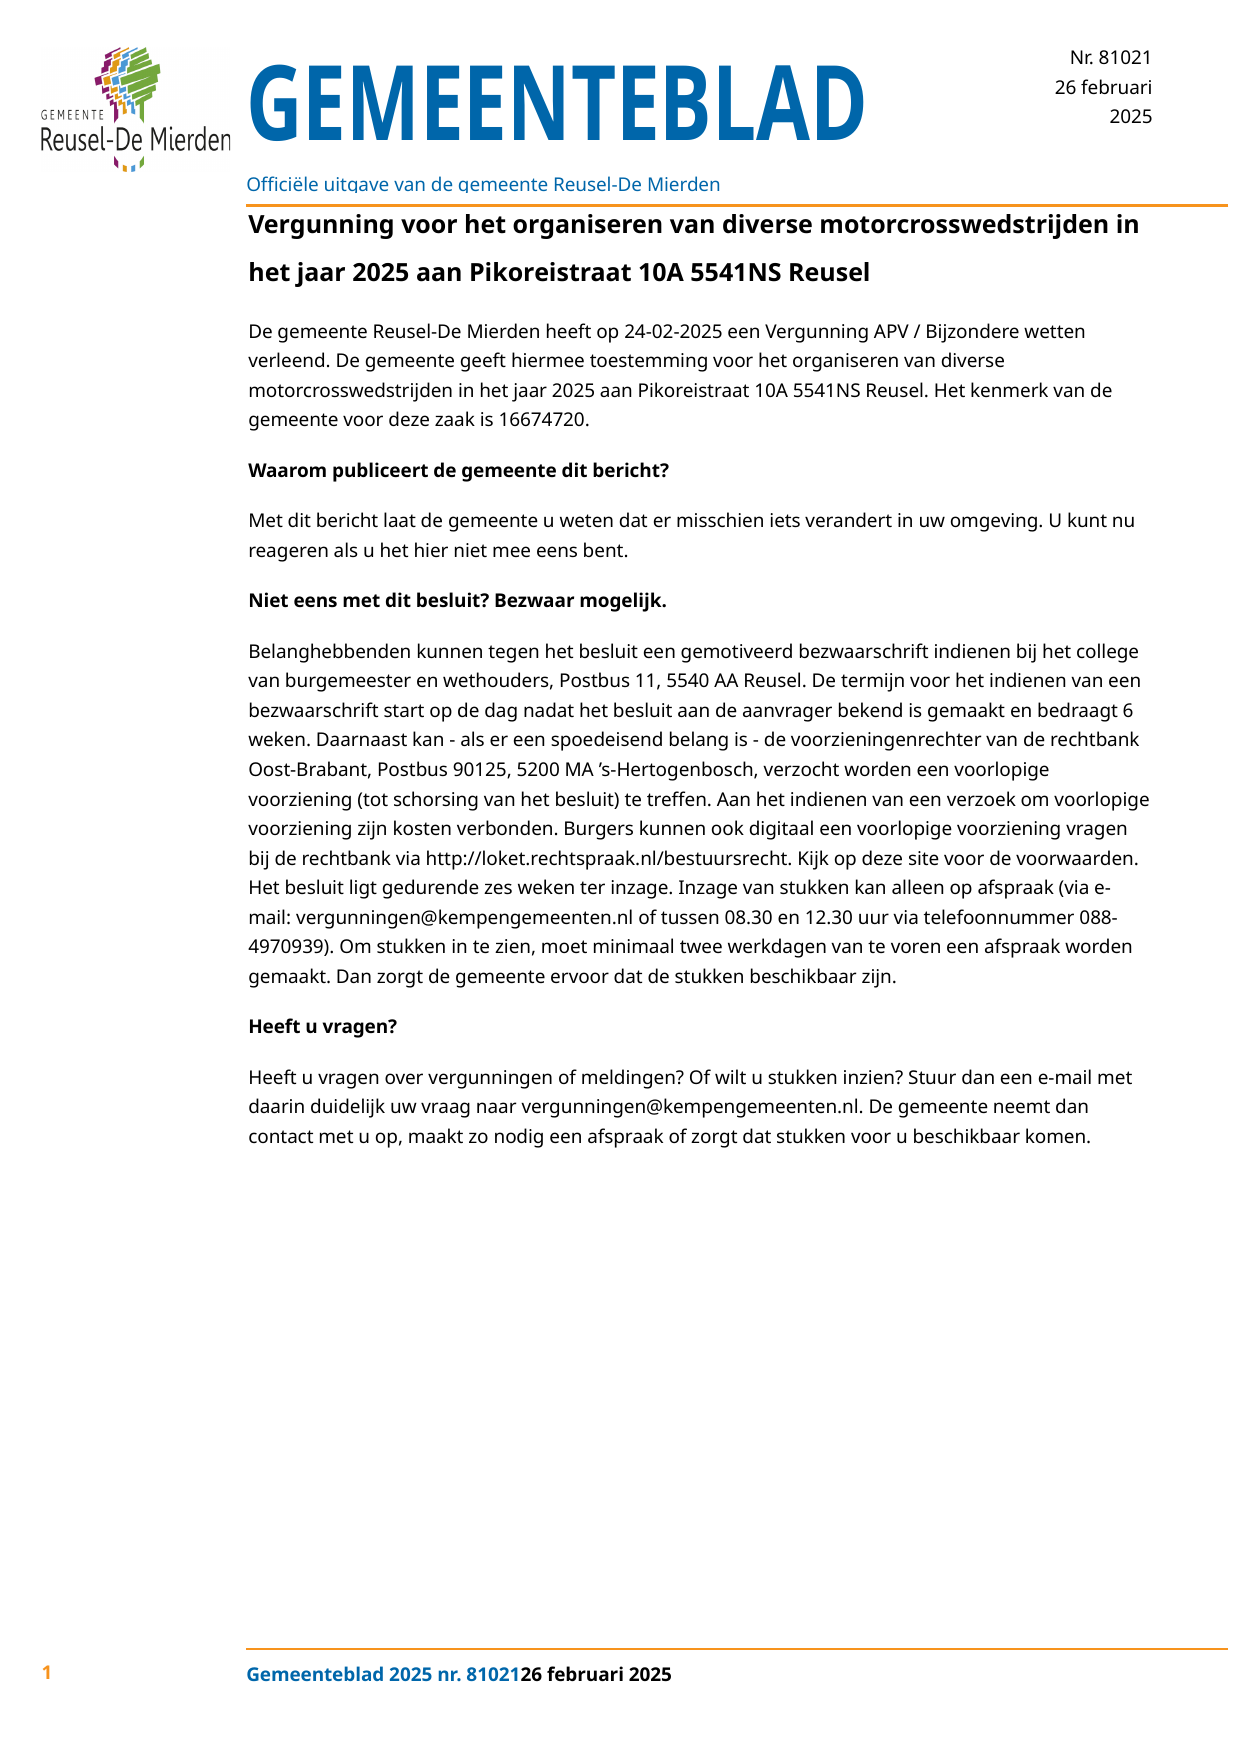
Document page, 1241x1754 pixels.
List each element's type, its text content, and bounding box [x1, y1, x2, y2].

text Niet eens met dit besluit? Bezwaar mogelijk. [248, 587, 1152, 613]
text Heeft u vragen over vergunningen of meldingen? Of wilt u stukken inzien? Stuur dan een e-mail met daarin duidelijk uw vraag naar vergunningen@kempengemeenten.nl. De gemeente neemt dan contact met u op, maakt zo nodig een afspraak of zorgt dat stukken voor u beschikbaar komen. [248, 1064, 1152, 1149]
text De gemeente Reusel-De Mierden heeft op 24-02-2025 een Vergunning APV / Bijzondere wetten verleend. De gemeente geeft hiermee toestemming voor het organiseren van diverse motorcrosswedstrijden in het jaar 2025 aan Pikoreistraat 10A 5541NS Reusel. Het kenmerk van de gemeente voor deze zaak is 16674720. [248, 318, 1152, 432]
text Vergunning voor het organiseren van diverse motorcrosswedstrijden in het jaar 2025 aan Pikoreistraat 10A 5541NS Reusel [248, 207, 1152, 288]
text Heeft u vragen? [248, 1014, 1152, 1039]
picture [41, 47, 231, 172]
text Waarom publiceert de gemeente dit bericht? [248, 457, 1152, 483]
text Belanghebbenden kunnen tegen het besluit een gemotiveerd bezwaarschrift indienen bij het college van burgemeester en wethouders, Postbus 11, 5540 AA Reusel. De termijn voor het indienen van een bezwaarschrift start op de dag nadat het besluit aan de aanvrager bekend is gemaakt en bedraagt 6 weken. Daarnaast kan - als er een spoedeisend belang is - de voorzieningenrechter van de rechtbank Oost-Brabant, Postbus 90125, 5200 MA ’s-Hertogenbosch, verzocht worden een voorlopige voorziening (tot schorsing van het besluit) te treffen. Aan het indienen van een verzoek om voorlopige voorziening zijn kosten verbonden. Burgers kunnen ook digitaal een voorlopige voorziening vragen bij de rechtbank via http://loket.rechtspraak.nl/bestuursrecht. Kijk op deze site voor de voorwaarden. Het besluit ligt gedurende zes weken ter inzage. Inzage van stukken kan alleen op afspraak (via e-mail: vergunningen@kempengemeenten.nl of tussen 08.30 en 12.30 uur via telefoonnummer 088-4970939). Om stukken in te zien, moet minimaal twee werkdagen van te voren een afspraak worden gemaakt. Dan zorgt de gemeente ervoor dat de stukken beschikbaar zijn. [248, 638, 1152, 989]
text Met dit bericht laat de gemeente u weten dat er misschien iets verandert in uw omgeving. U kunt nu reageren als u het hier niet mee eens bent. [248, 507, 1152, 563]
